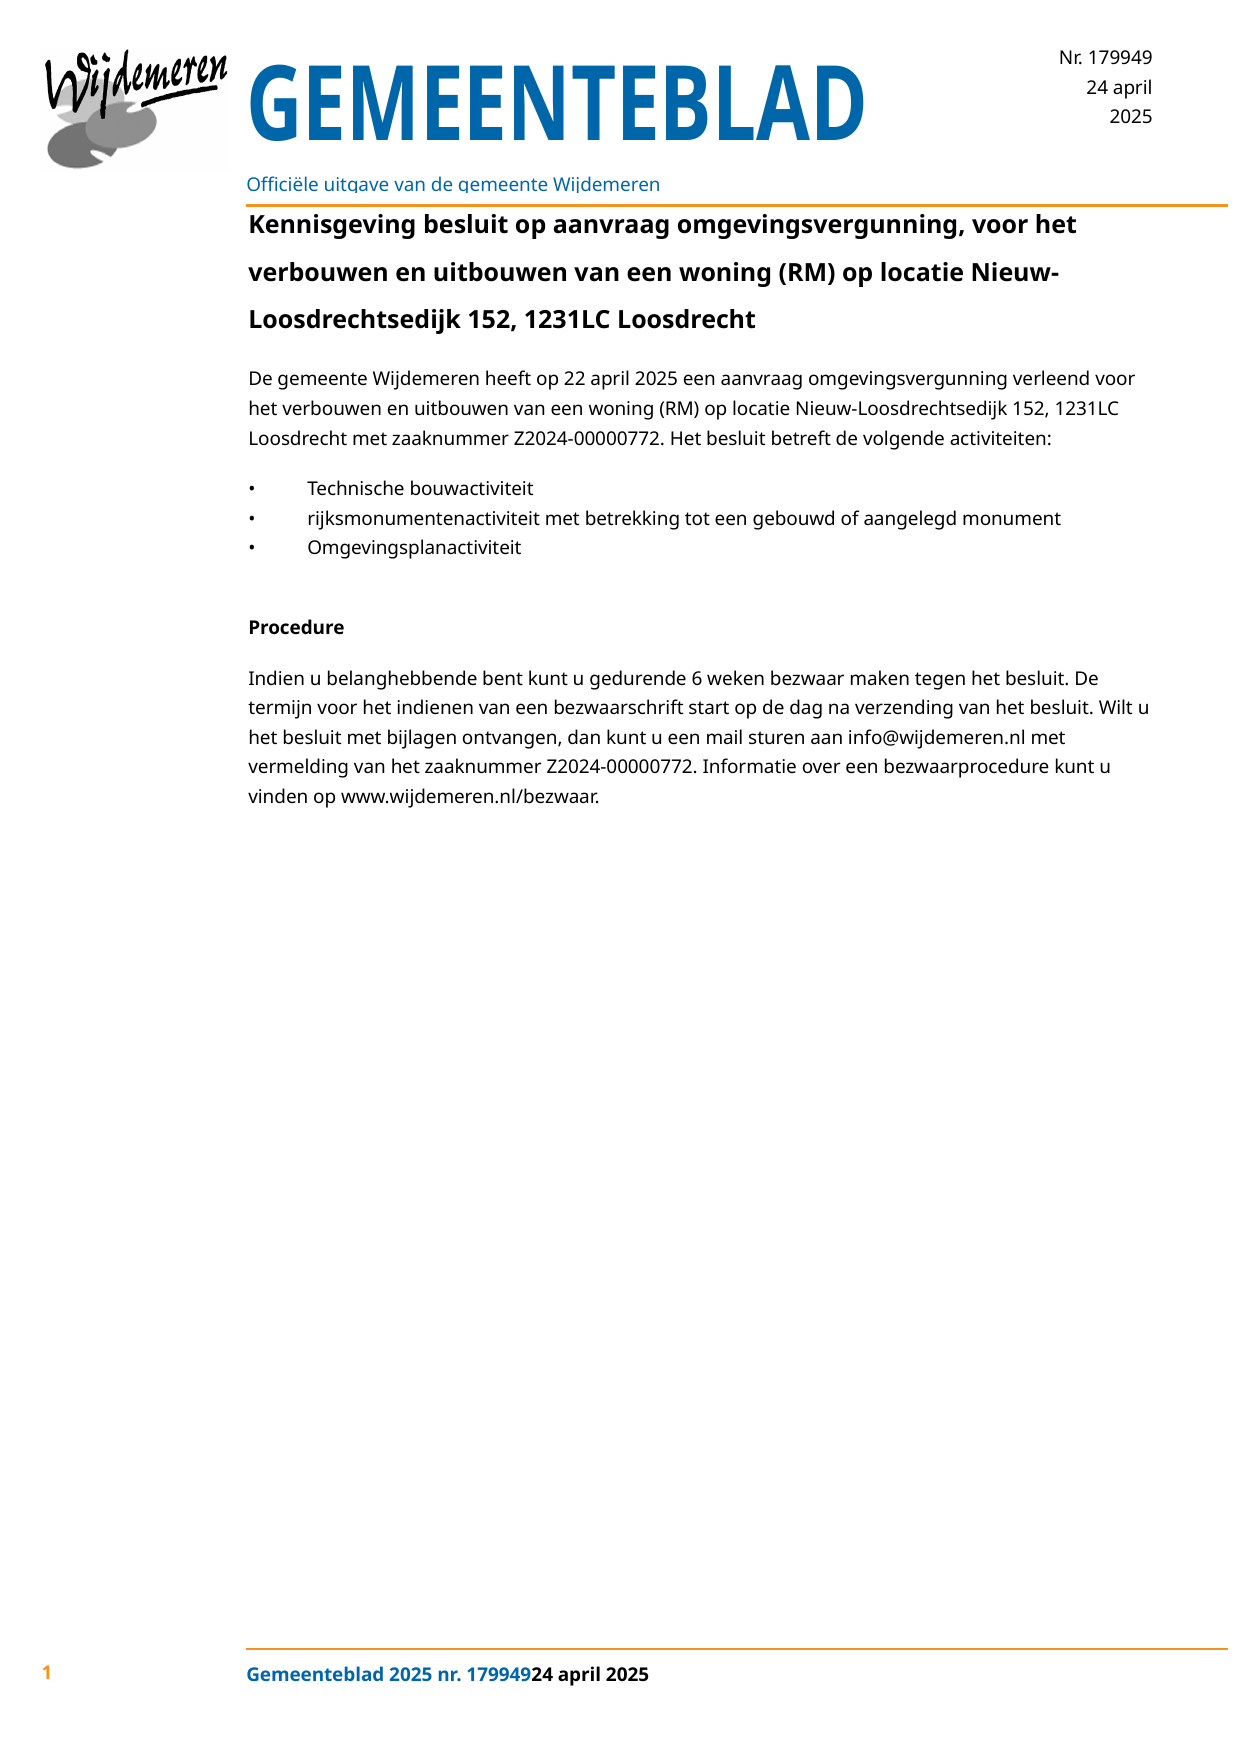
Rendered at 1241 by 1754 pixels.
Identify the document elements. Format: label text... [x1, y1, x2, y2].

text Indien u belanghebbende bent kunt u gedurende 6 weken bezwaar maken tegen het besluit. De termijn voor het indienen van een bezwaarschrift start op de dag na verzending van het besluit. Wilt u het besluit met bijlagen ontvangen, dan kunt u een mail sturen aan info@wijdemeren.nl met vermelding van het zaaknummer Z2024-00000772. Informatie over een bezwaarprocedure kunt u vinden op www.wijdemeren.nl/bezwaar. [248, 665, 1152, 809]
text Procedure [248, 614, 1152, 640]
text De gemeente Wijdemeren heeft op 22 april 2025 een aanvraag omgevingsvergunning verleend voor het verbouwen en uitbouwen van een woning (RM) op locatie Nieuw-Loosdrechtsedijk 152, 1231LC Loosdrecht met zaaknummer Z2024-00000772. Het besluit betreft de volgende activiteiten: [248, 366, 1152, 450]
list Omgevingsplanactiviteit [248, 534, 1152, 560]
list rijksmonumentenactiviteit met betrekking tot een gebouwd of aangelegd monument [248, 505, 1152, 530]
picture [41, 47, 231, 172]
list Technische bouwactiviteit [248, 475, 1152, 501]
text Kennisgeving besluit op aanvraag omgevingsvergunning, voor het verbouwen en uitbouwen van een woning (RM) op locatie Nieuw-Loosdrechtsedijk 152, 1231LC Loosdrecht [248, 207, 1152, 336]
